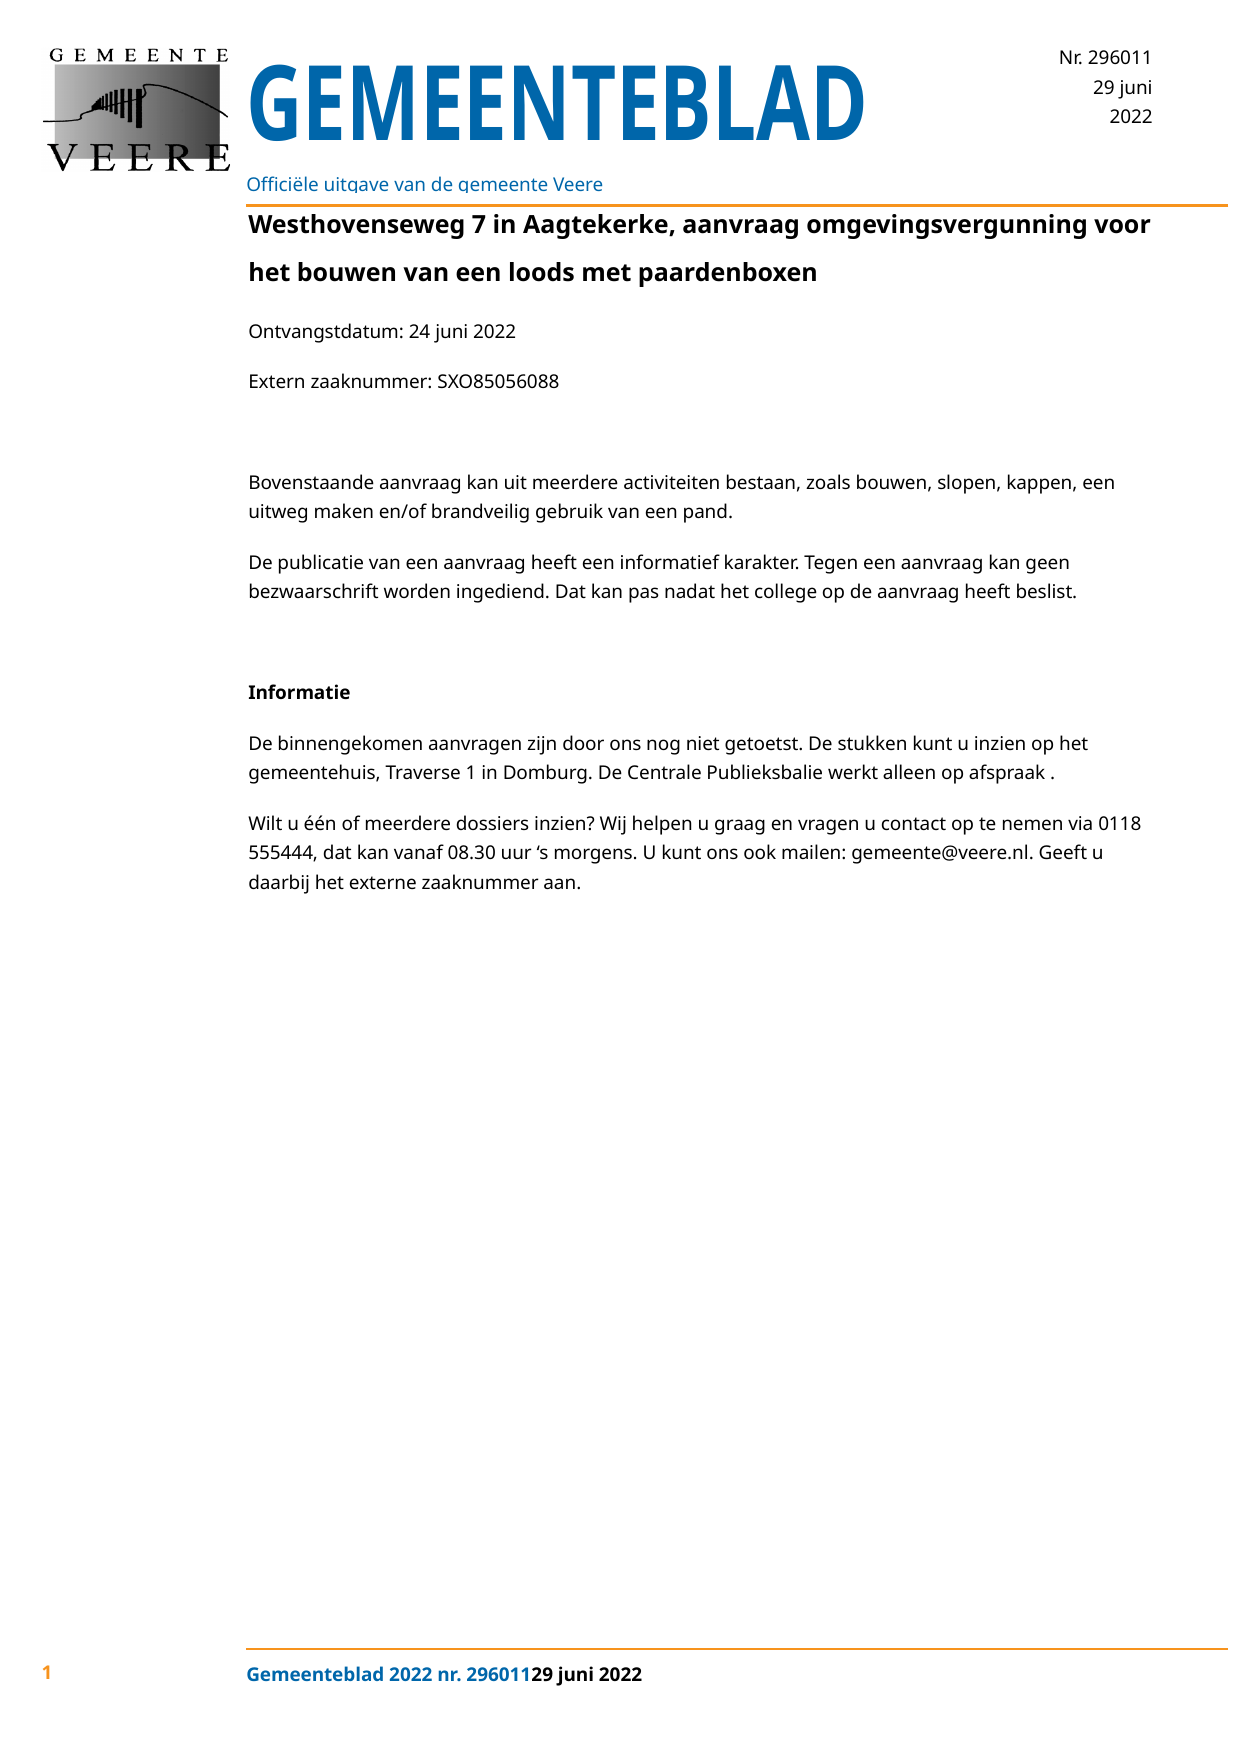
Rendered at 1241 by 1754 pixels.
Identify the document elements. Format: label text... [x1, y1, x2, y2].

text Bovenstaande aanvraag kan uit meerdere activiteiten bestaan, zoals bouwen, slopen, kappen, een uitweg maken en/of brandveilig gebruik van een pand. [248, 469, 1152, 524]
text Extern zaaknummer: SXO85056088 [248, 368, 1152, 394]
text Informatie [248, 679, 1152, 705]
text De binnengekomen aanvragen zijn door ons nog niet getoetst. De stukken kunt u inzien op het gemeentehuis, Traverse 1 in Domburg. De Centrale Publieksbalie werkt alleen op afspraak . [248, 730, 1152, 785]
picture [41, 47, 231, 172]
text Westhovenseweg 7 in Aagtekerke, aanvraag omgevingsvergunning voor het bouwen van een loods met paardenboxen [248, 207, 1152, 288]
text De publicatie van een aanvraag heeft een informatief karakter. Tegen een aanvraag kan geen bezwaarschrift worden ingediend. Dat kan pas nadat het college op de aanvraag heeft beslist. [248, 549, 1152, 604]
text Wilt u één of meerdere dossiers inzien? Wij helpen u graag en vragen u contact op te nemen via 0118 555444, dat kan vanaf 08.30 uur ‘s morgens. U kunt ons ook mailen: gemeente@veere.nl. Geeft u daarbij het externe zaaknummer aan. [248, 810, 1152, 895]
text Ontvangstdatum: 24 juni 2022 [248, 318, 1152, 344]
